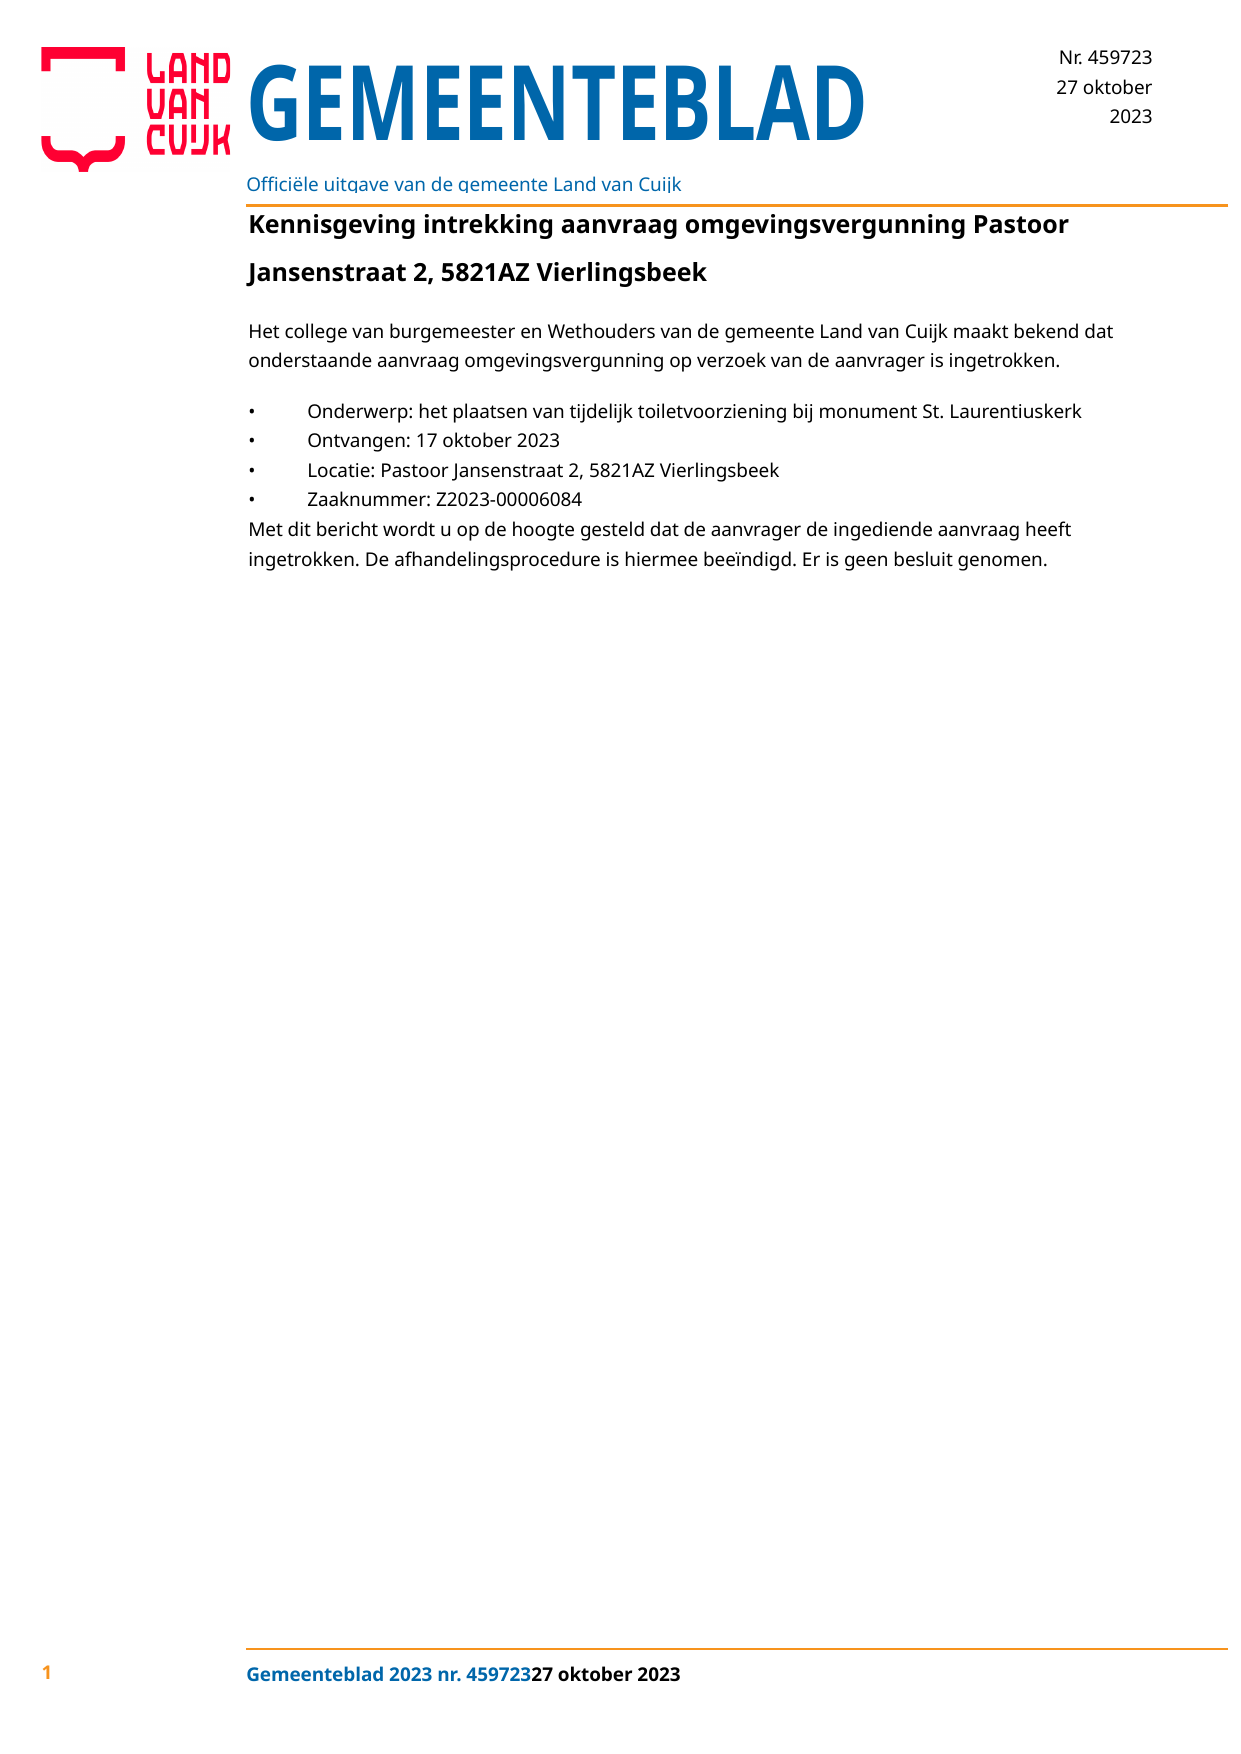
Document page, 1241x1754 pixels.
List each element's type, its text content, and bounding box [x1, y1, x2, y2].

text Met dit bericht wordt u op de hoogte gesteld dat de aanvrager de ingediende aanvraag heeft ingetrokken. De afhandelingsprocedure is hiermee beeïndigd. Er is geen besluit genomen. [248, 516, 1152, 572]
picture [41, 47, 231, 172]
text Het college van burgemeester en Wethouders van de gemeente Land van Cuijk maakt bekend dat onderstaande aanvraag omgevingsvergunning op verzoek van de aanvrager is ingetrokken. [248, 318, 1152, 373]
list Onderwerp: het plaatsen van tijdelijk toiletvoorziening bij monument St. Laurentiuskerk [248, 398, 1152, 424]
list Zaaknummer: Z2023-00006084 [248, 487, 1152, 512]
list Ontvangen: 17 oktober 2023 [248, 427, 1152, 453]
text Kennisgeving intrekking aanvraag omgevingsvergunning Pastoor Jansenstraat 2, 5821AZ Vierlingsbeek [248, 207, 1152, 288]
list Locatie: Pastoor Jansenstraat 2, 5821AZ Vierlingsbeek [248, 457, 1152, 483]
